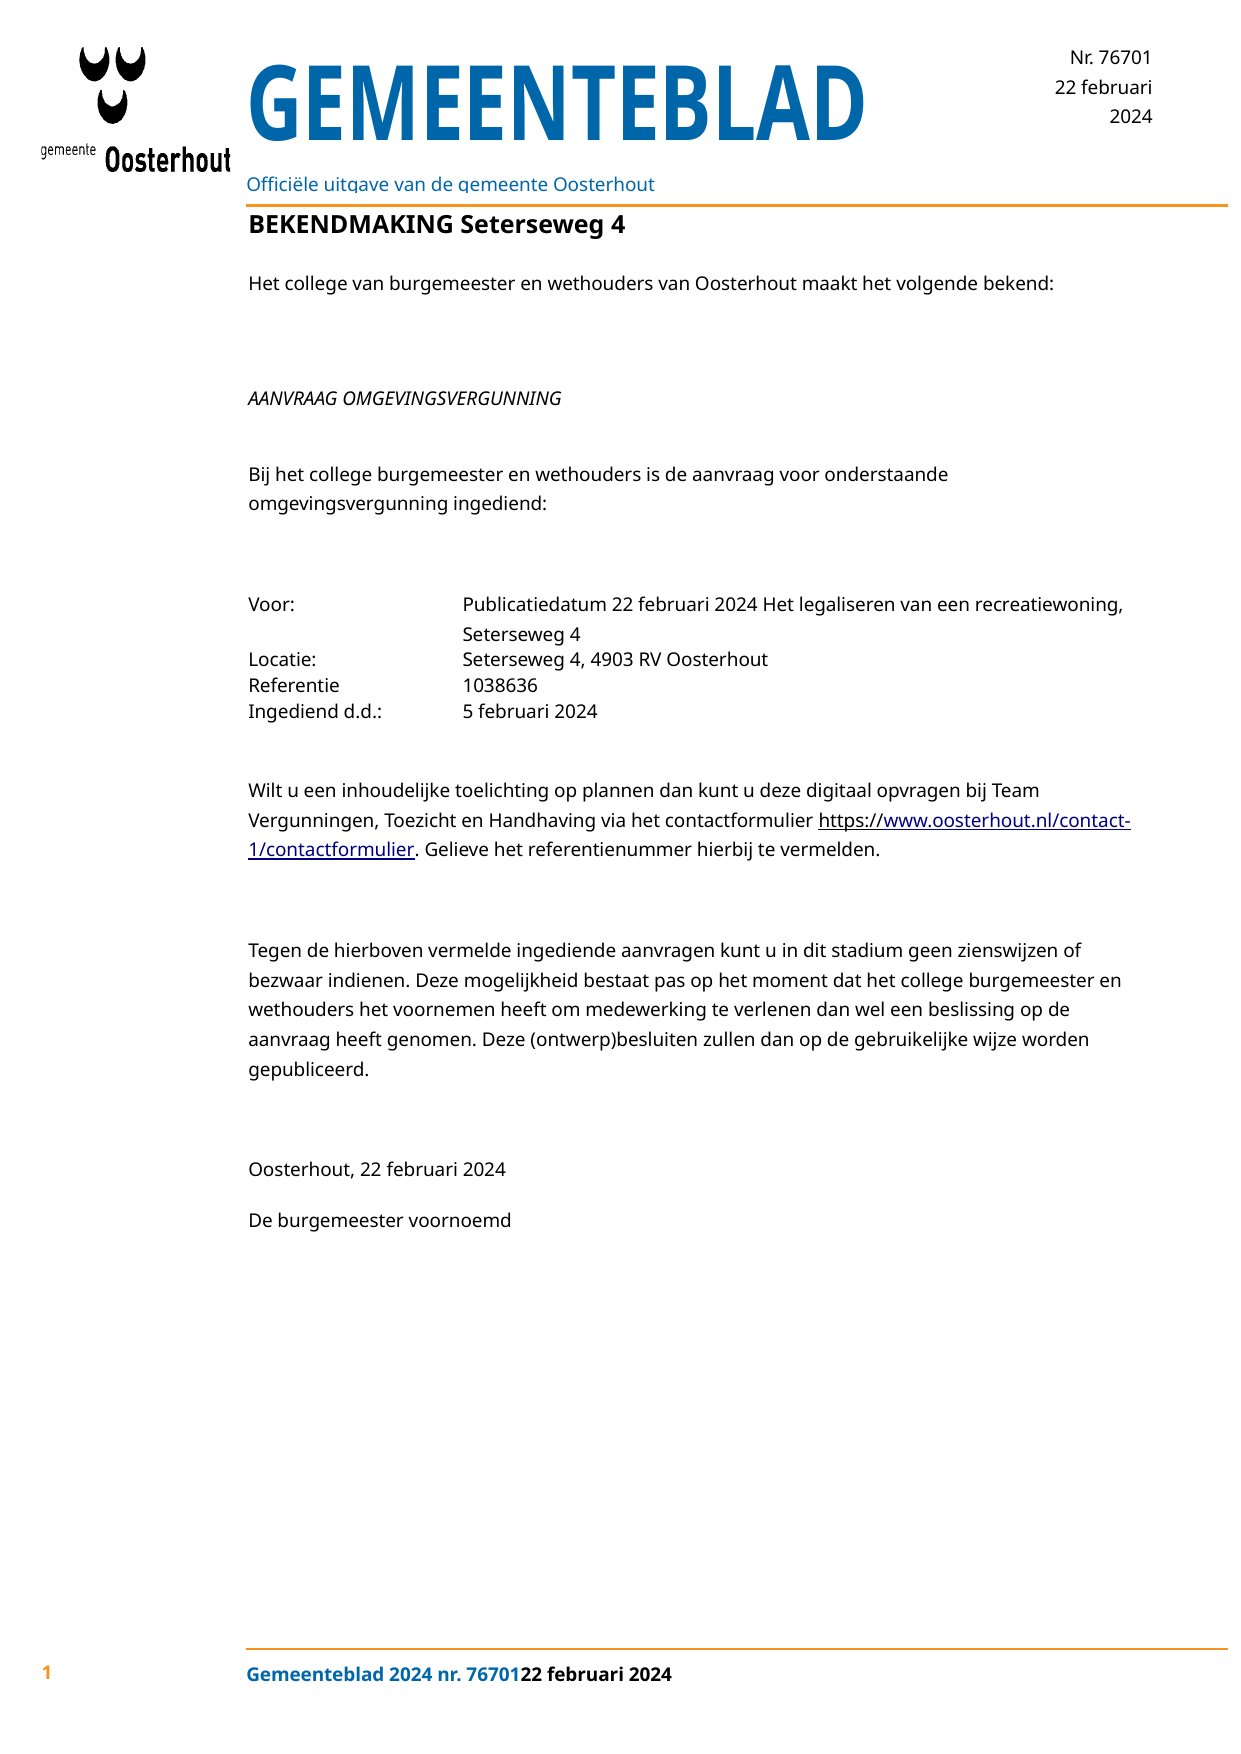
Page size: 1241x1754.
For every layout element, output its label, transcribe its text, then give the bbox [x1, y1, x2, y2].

text AANVRAAG OMGEVINGSVERGUNNING [248, 385, 1152, 410]
text BEKENDMAKING Seterseweg 4 [248, 207, 1152, 241]
text Wilt u een inhoudelijke toelichting op plannen dan kunt u deze digitaal opvragen bij Team Vergunningen, Toezicht en Handhaving via het contactformulier https://www.oosterhout.nl/contact-1/contactformulier. Gelieve het referentienummer hierbij te vermelden. [248, 777, 1152, 862]
table_cell 5 februari 2024 [462, 698, 1152, 724]
table_header Publicatiedatum 22 februari 2024 Het legaliseren van een recreatiewoning, Seterseweg 4 [462, 591, 1152, 647]
table_cell Locatie: [248, 647, 462, 672]
table_header Voor: [248, 591, 462, 647]
table_cell 1038636 [462, 673, 1152, 698]
table_cell Referentie [248, 673, 462, 698]
table_cell Ingediend d.d.: [248, 698, 462, 724]
text Tegen de hierboven vermelde ingediende aanvragen kunt u in dit stadium geen zienswijzen of bezwaar indienen. Deze mogelijkheid bestaat pas op het moment dat het college burgemeester en wethouders het voornemen heeft om medewerking te verlenen dan wel een beslissing op de aanvraag heeft genomen. Deze (ontwerp)besluiten zullen dan op de gebruikelijke wijze worden gepubliceerd. [248, 937, 1152, 1082]
text Bij het college burgemeester en wethouders is de aanvraag voor onderstaande omgevingsvergunning ingediend: [248, 461, 1152, 516]
text De burgemeester voornoemd [248, 1207, 1152, 1233]
picture [41, 47, 231, 172]
text Oosterhout, 22 februari 2024 [248, 1157, 1152, 1182]
text Het college van burgemeester en wethouders van Oosterhout maakt het volgende bekend: [248, 270, 1152, 296]
table_cell Seterseweg 4, 4903 RV Oosterhout [462, 647, 1152, 672]
